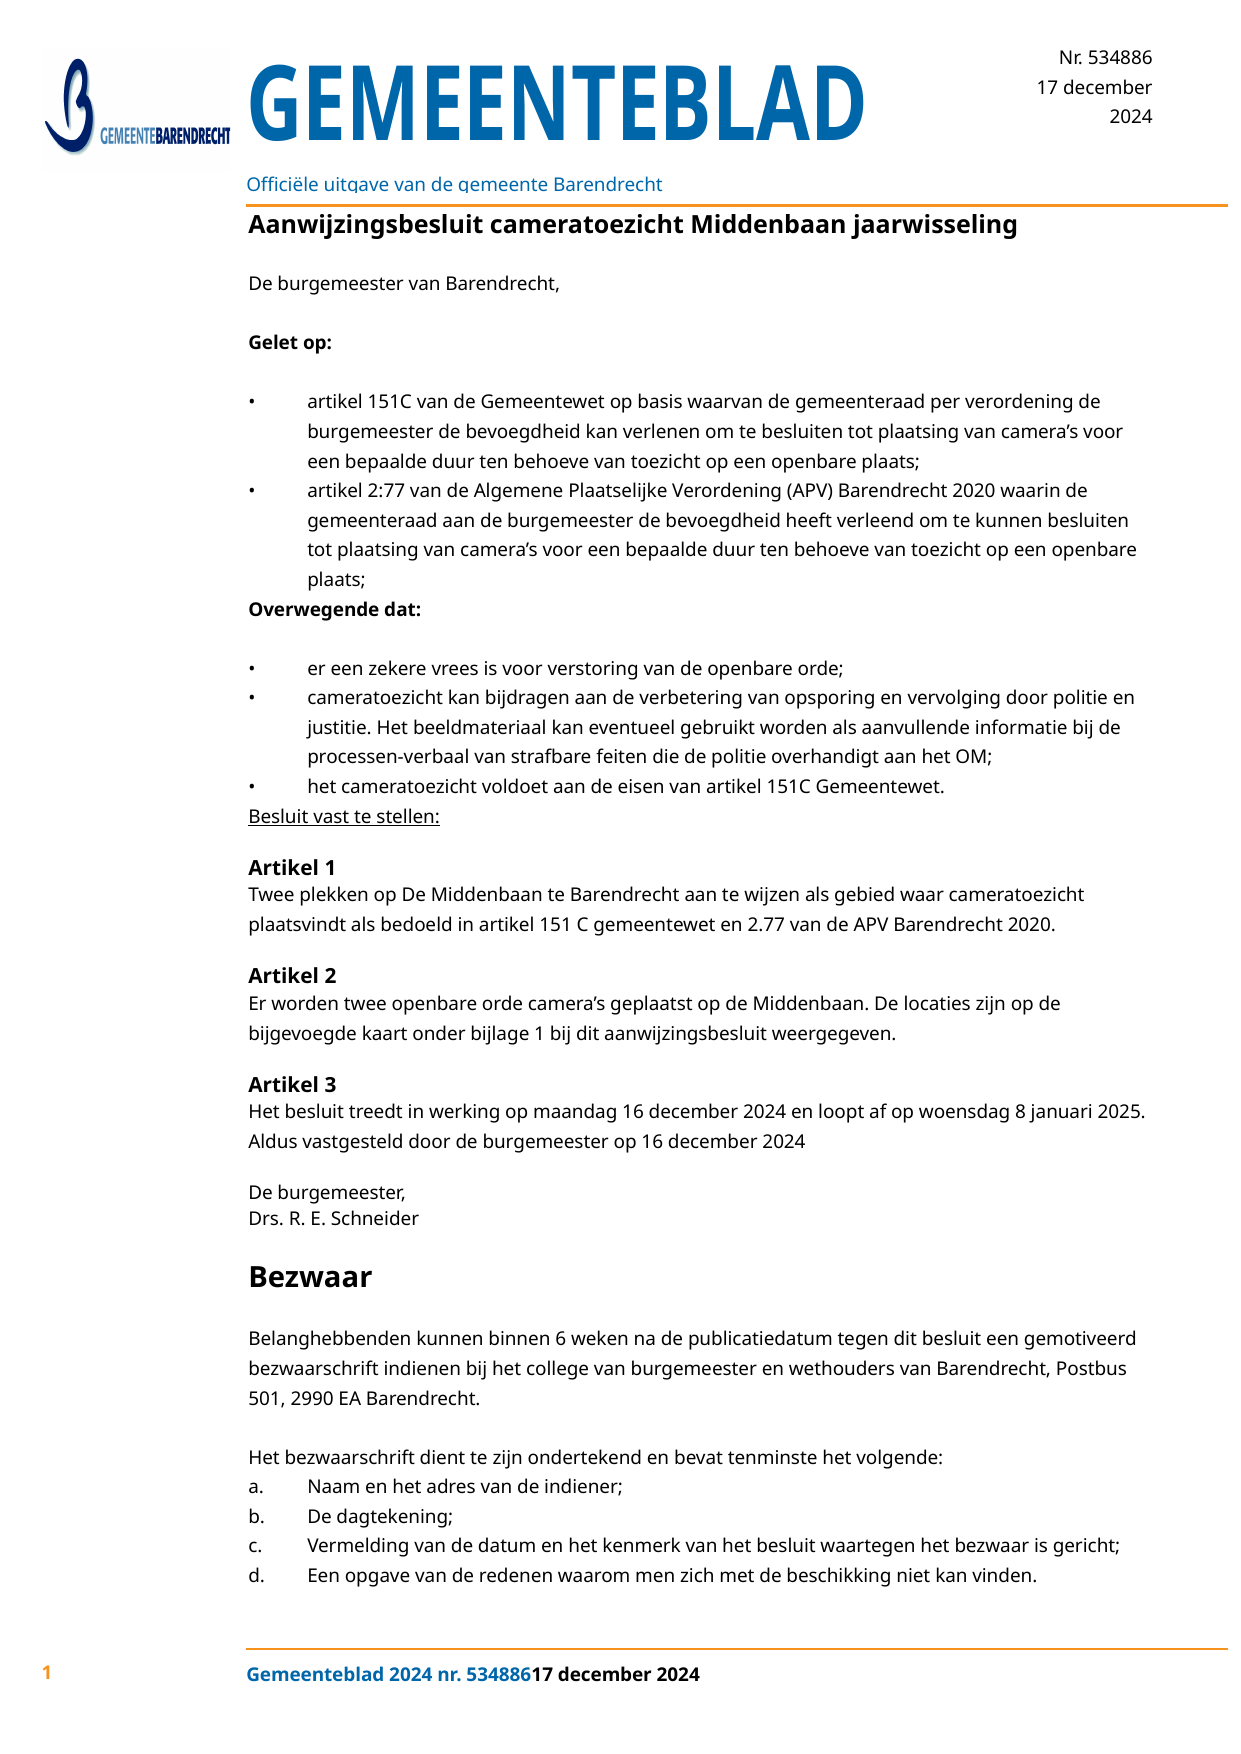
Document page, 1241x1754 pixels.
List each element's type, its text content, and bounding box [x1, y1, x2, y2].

text Overwegende dat: [248, 596, 1152, 621]
text Bezwaar [248, 1257, 1152, 1296]
text Artikel 1 [248, 853, 1152, 882]
text Aldus vastgesteld door de burgemeester op 16 december 2024 [248, 1128, 1152, 1154]
list het cameratoezicht voldoet aan de eisen van artikel 151C Gemeentewet. [248, 773, 1152, 799]
text Belanghebbenden kunnen binnen 6 weken na de publicatiedatum tegen dit besluit een gemotiveerd bezwaarschrift indienen bij het college van burgemeester en wethouders van Barendrecht, Postbus 501, 2990 EA Barendrecht. [248, 1326, 1152, 1411]
text Aanwijzingsbesluit cameratoezicht Middenbaan jaarwisseling [248, 207, 1152, 241]
text De burgemeester van Barendrecht, [248, 270, 1152, 296]
text Gelet op: [248, 329, 1152, 355]
text De burgemeester, [248, 1179, 1152, 1205]
list Vermelding van de datum en het kenmerk van het besluit waartegen het bezwaar is gericht; [248, 1533, 1152, 1558]
list Naam en het adres van de indiener; [248, 1473, 1152, 1499]
text Twee plekken op De Middenbaan te Barendrecht aan te wijzen als gebied waar cameratoezicht plaatsvindt als bedoeld in artikel 151 C gemeentewet en 2.77 van de APV Barendrecht 2020. [248, 882, 1152, 937]
list Een opgave van de redenen waarom men zich met de beschikking niet kan vinden. [248, 1562, 1152, 1588]
list De dagtekening; [248, 1503, 1152, 1529]
text Het bezwaarschrift dient te zijn ondertekend en bevat tenminste het volgende: [248, 1444, 1152, 1470]
picture [41, 47, 231, 172]
text Het besluit treedt in werking op maandag 16 december 2024 en loopt af op woensdag 8 januari 2025. [248, 1098, 1152, 1124]
text Drs. R. E. Schneider [248, 1205, 1152, 1231]
text Artikel 2 [248, 962, 1152, 990]
text Besluit vast te stellen: [248, 803, 1152, 828]
text Er worden twee openbare orde camera’s geplaatst op de Middenbaan. De locaties zijn op de bijgevoegde kaart onder bijlage 1 bij dit aanwijzingsbesluit weergegeven. [248, 990, 1152, 1045]
list cameratoezicht kan bijdragen aan de verbetering van opsporing en vervolging door politie en justitie. Het beeldmateriaal kan eventueel gebruikt worden als aanvullende informatie bij de processen-verbaal van strafbare feiten die de politie overhandigt aan het OM; [248, 684, 1152, 769]
list er een zekere vrees is voor verstoring van de openbare orde; [248, 655, 1152, 681]
list artikel 151C van de Gemeentewet op basis waarvan de gemeenteraad per verordening de burgemeester de bevoegdheid kan verlenen om te besluiten tot plaatsing van camera’s voor een bepaalde duur ten behoeve van toezicht op een openbare plaats; [248, 389, 1152, 473]
text Artikel 3 [248, 1070, 1152, 1098]
list artikel 2:77 van de Algemene Plaatselijke Verordening (APV) Barendrecht 2020 waarin de gemeenteraad aan de burgemeester de bevoegdheid heeft verleend om te kunnen besluiten tot plaatsing van camera’s voor een bepaalde duur ten behoeve van toezicht op een openbare plaats; [248, 477, 1152, 592]
